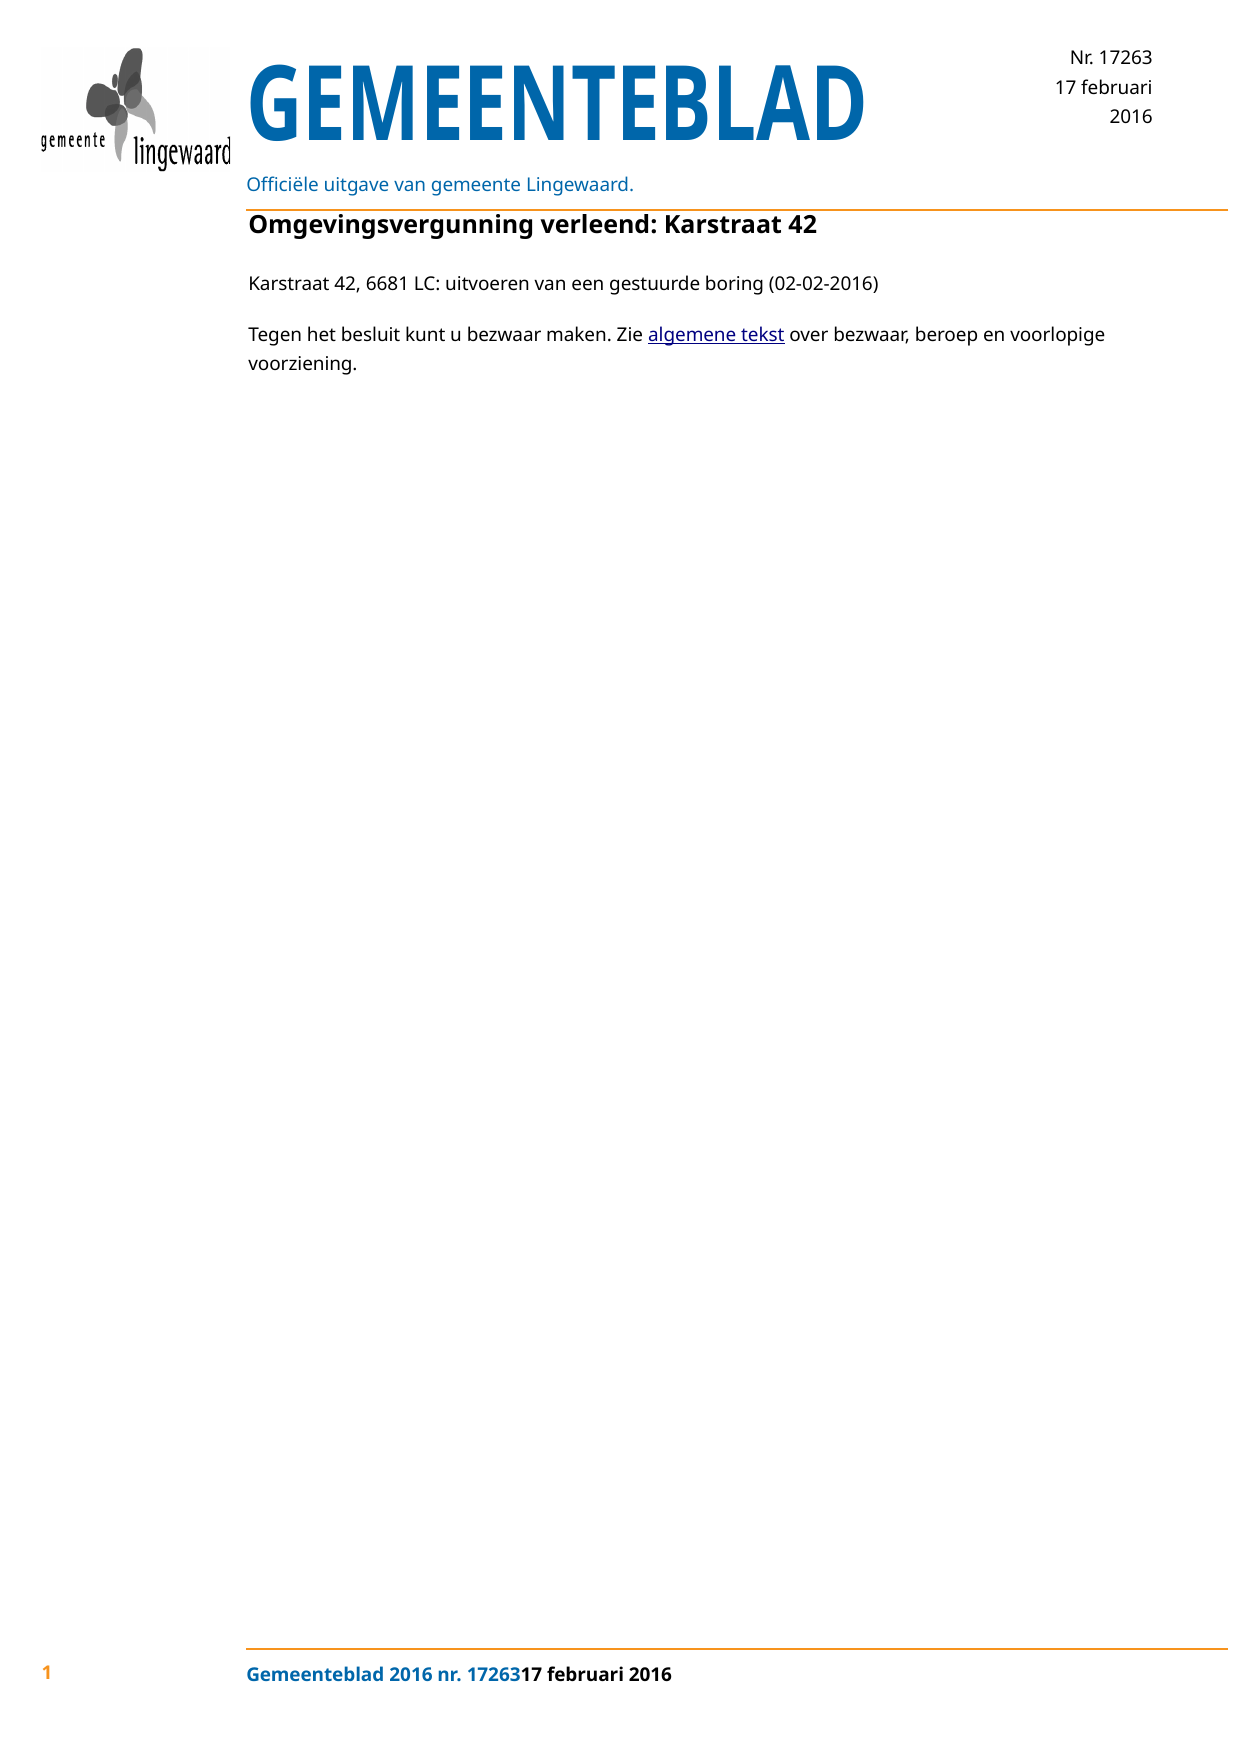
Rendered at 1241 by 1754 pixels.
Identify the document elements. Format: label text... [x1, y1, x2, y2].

text Karstraat 42, 6681 LC: uitvoeren van een gestuurde boring (02-02-2016) [248, 270, 1152, 296]
text Omgevingsvergunning verleend: Karstraat 42 [248, 211, 1152, 241]
picture [41, 47, 231, 172]
text Tegen het besluit kunt u bezwaar maken. Zie algemene tekst over bezwaar, beroep en voorlopige voorziening. [248, 321, 1152, 376]
